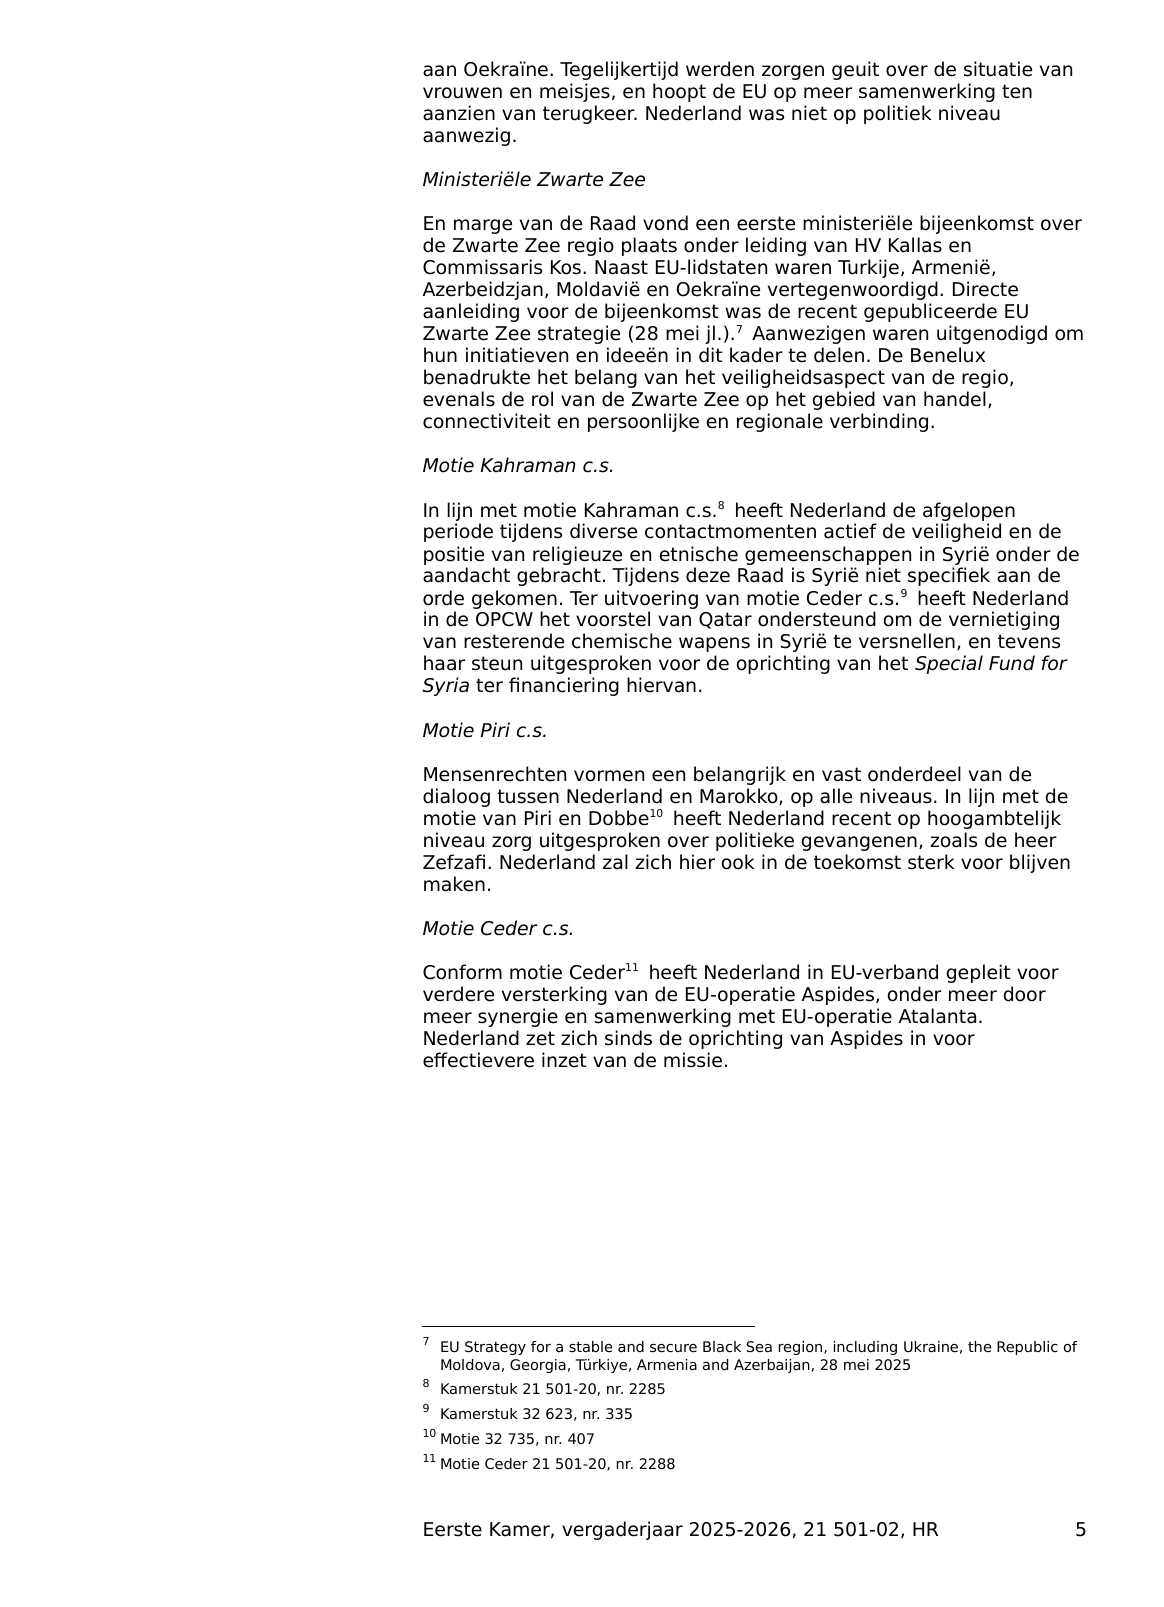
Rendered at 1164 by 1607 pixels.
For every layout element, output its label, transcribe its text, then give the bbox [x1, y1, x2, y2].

text Motie 32 735, nr. 407 [422, 1427, 1087, 1449]
text Kamerstuk 21 501-20, nr. 2285 [422, 1377, 1087, 1399]
text Motie Ceder c.s. [422, 918, 1087, 940]
text In lijn met motie Kahraman c.s. heeft Nederland de afgelopen periode tijdens diverse contactmomenten actief de veiligheid en de positie van religieuze en etnische gemeenschappen in Syrië onder de aandacht gebracht. Tijdens deze Raad is Syrië niet specifiek aan de orde gekomen. Ter uitvoering van motie Ceder c.s. heeft Nederland in de OPCW het voorstel van Qatar ondersteund om de vernietiging van resterende chemische wapens in Syrië te versnellen, en tevens haar steun uitgesproken voor de oprichting van het Special Fund for Syria ter financiering hiervan. [422, 499, 1087, 697]
text Mensenrechten vormen een belangrijk en vast onderdeel van de dialoog tussen Nederland en Marokko, op alle niveaus. In lijn met de motie van Piri en Dobbe heeft Nederland recent op hoogambtelijk niveau zorg uitgesproken over politieke gevangenen, zoals de heer Zefzafi. Nederland zal zich hier ook in de toekomst sterk voor blijven maken. [422, 764, 1087, 896]
text En marge van de Raad vond een eerste ministeriële bijeenkomst over de Zwarte Zee regio plaats onder leiding van HV Kallas en Commissaris Kos. Naast EU-lidstaten waren Turkije, Armenië, Azerbeidzjan, Moldavië en Oekraïne vertegenwoordigd. Directe aanleiding voor de bijeenkomst was de recent gepubliceerde EU Zwarte Zee strategie (28 mei jl.). Aanwezigen waren uitgenodigd om hun initiatieven en ideeën in dit kader te delen. De Benelux benadrukte het belang van het veiligheidsaspect van de regio, evenals de rol van de Zwarte Zee op het gebied van handel, connectiviteit en persoonlijke en regionale verbinding. [422, 213, 1087, 433]
text Motie Kahraman c.s. [422, 455, 1087, 477]
text Kamerstuk 32 623, nr. 335 [422, 1402, 1087, 1424]
text Motie Piri c.s. [422, 719, 1087, 741]
subtitle Ministeriële Zwarte Zee [422, 169, 1087, 191]
text Conform motie Ceder heeft Nederland in EU-verband gepleit voor verdere versterking van de EU-operatie Aspides, onder meer door meer synergie en samenwerking met EU-operatie Atalanta. Nederland zet zich sinds de oprichting van Aspides in voor effectievere inzet van de missie. [422, 962, 1087, 1072]
text aan Oekraïne. Tegelijkertijd werden zorgen geuit over de situatie van vrouwen en meisjes, en hoopt de EU op meer samenwerking ten aanzien van terugkeer. Nederland was niet op politiek niveau aanwezig. [422, 59, 1087, 147]
text Motie Ceder 21 501-20, nr. 2288 [422, 1452, 1087, 1474]
text EU Strategy for a stable and secure Black Sea region, including Ukraine, the Republic of Moldova, Georgia, Türkiye, Armenia and Azerbaijan, 28 mei 2025 [422, 1335, 1087, 1374]
